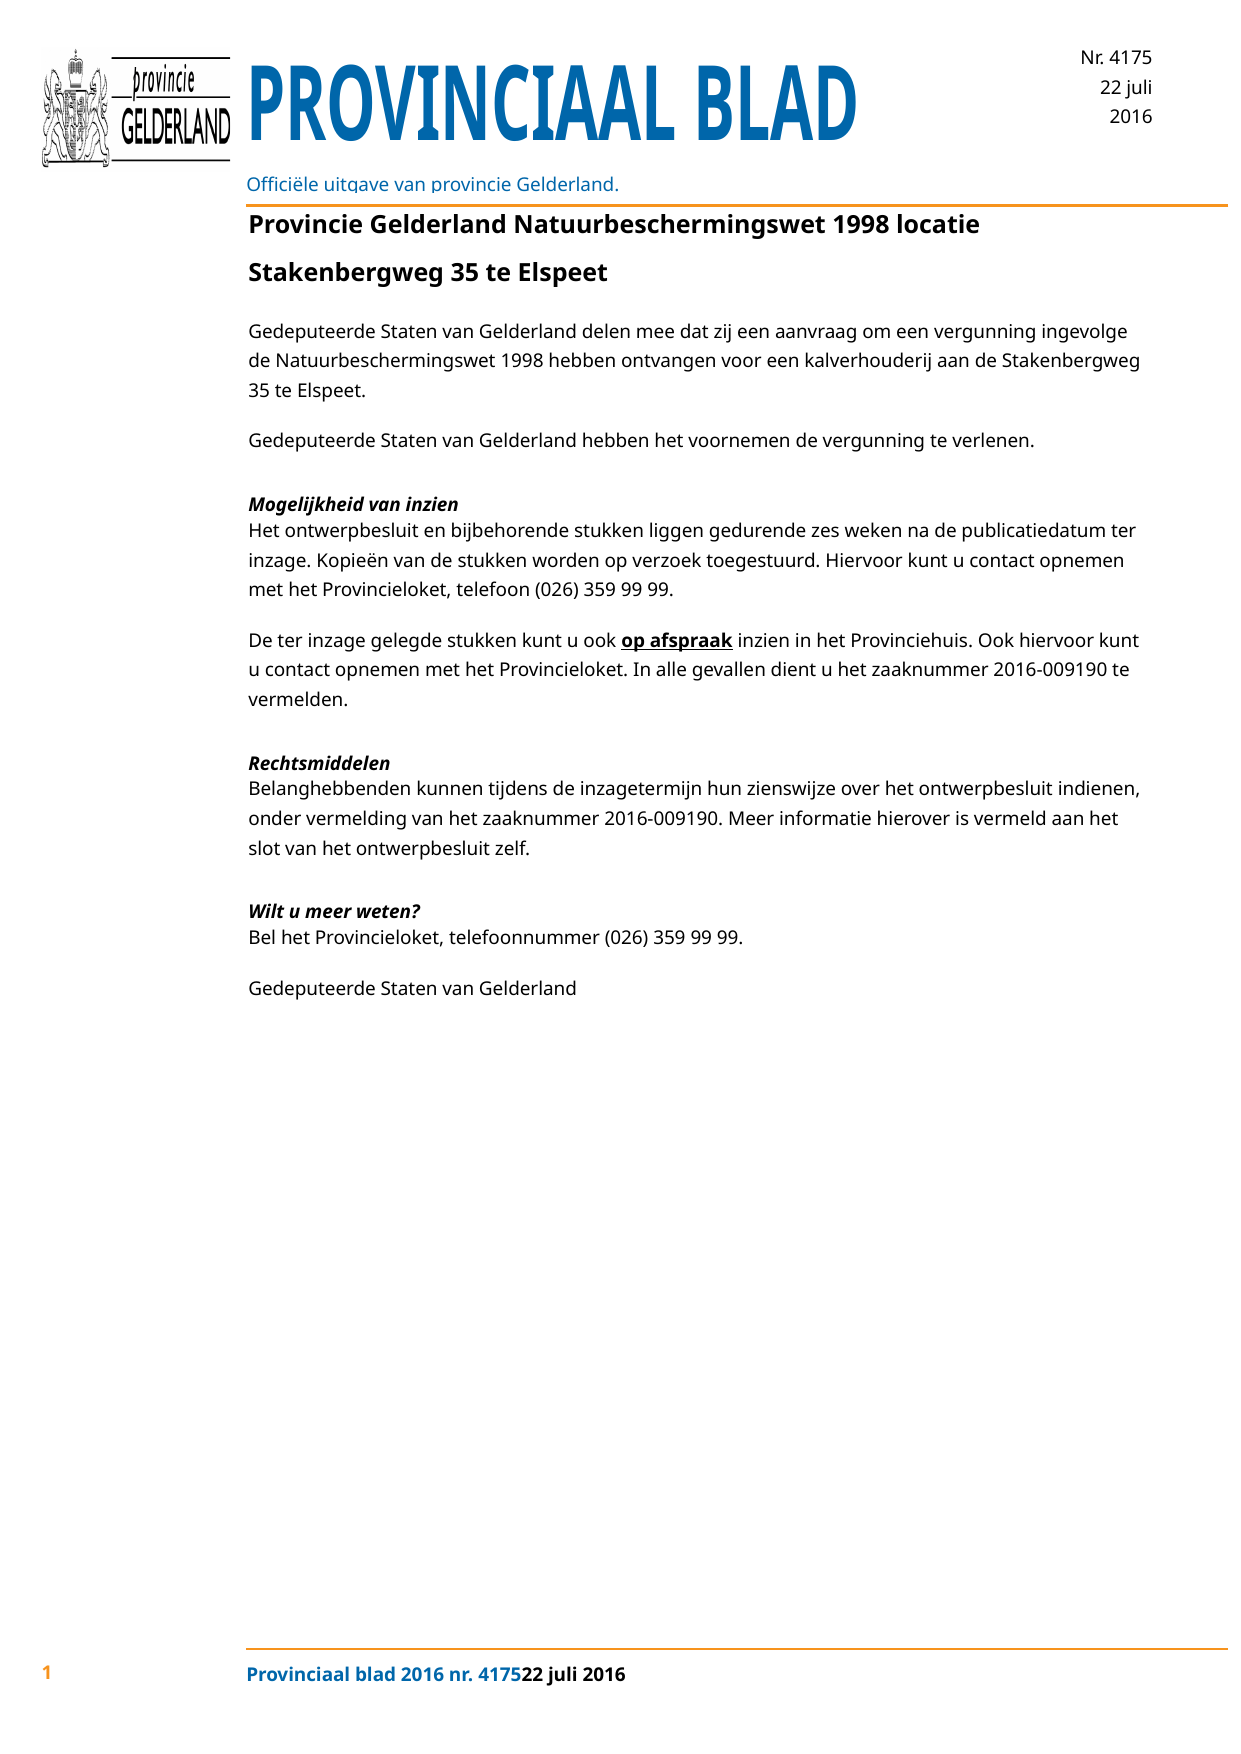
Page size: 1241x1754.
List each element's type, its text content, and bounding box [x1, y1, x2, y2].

text Provincie Gelderland Natuurbeschermingswet 1998 locatie Stakenbergweg 35 te Elspeet [248, 207, 1152, 288]
text Gedeputeerde Staten van Gelderland hebben het voornemen de vergunning te verlenen. [248, 427, 1152, 453]
text Mogelijkheid van inzien [248, 491, 1152, 517]
text Wilt u meer weten? [248, 899, 1152, 924]
text Het ontwerpbesluit en bijbehorende stukken liggen gedurende zes weken na de publicatiedatum ter inzage. Kopieën van de stukken worden op verzoek toegestuurd. Hiervoor kunt u contact opnemen met het Provincieloket, telefoon (026) 359 99 99. [248, 517, 1152, 602]
text Bel het Provincieloket, telefoonnummer (026) 359 99 99. [248, 924, 1152, 950]
text De ter inzage gelegde stukken kunt u ook op afspraak inzien in het Provinciehuis. Ook hiervoor kunt u contact opnemen met het Provincieloket. In alle gevallen dient u het zaaknummer 2016-009190 te vermelden. [248, 627, 1152, 712]
text Gedeputeerde Staten van Gelderland delen mee dat zij een aanvraag om een vergunning ingevolge de Natuurbeschermingswet 1998 hebben ontvangen voor een kalverhouderij aan de Stakenbergweg 35 te Elspeet. [248, 318, 1152, 403]
text Gedeputeerde Staten van Gelderland [248, 975, 1152, 1001]
picture [41, 47, 231, 172]
text Rechtsmiddelen [248, 750, 1152, 776]
text Belanghebbenden kunnen tijdens de inzagetermijn hun zienswijze over het ontwerpbesluit indienen, onder vermelding van het zaaknummer 2016-009190. Meer informatie hierover is vermeld aan het slot van het ontwerpbesluit zelf. [248, 776, 1152, 861]
